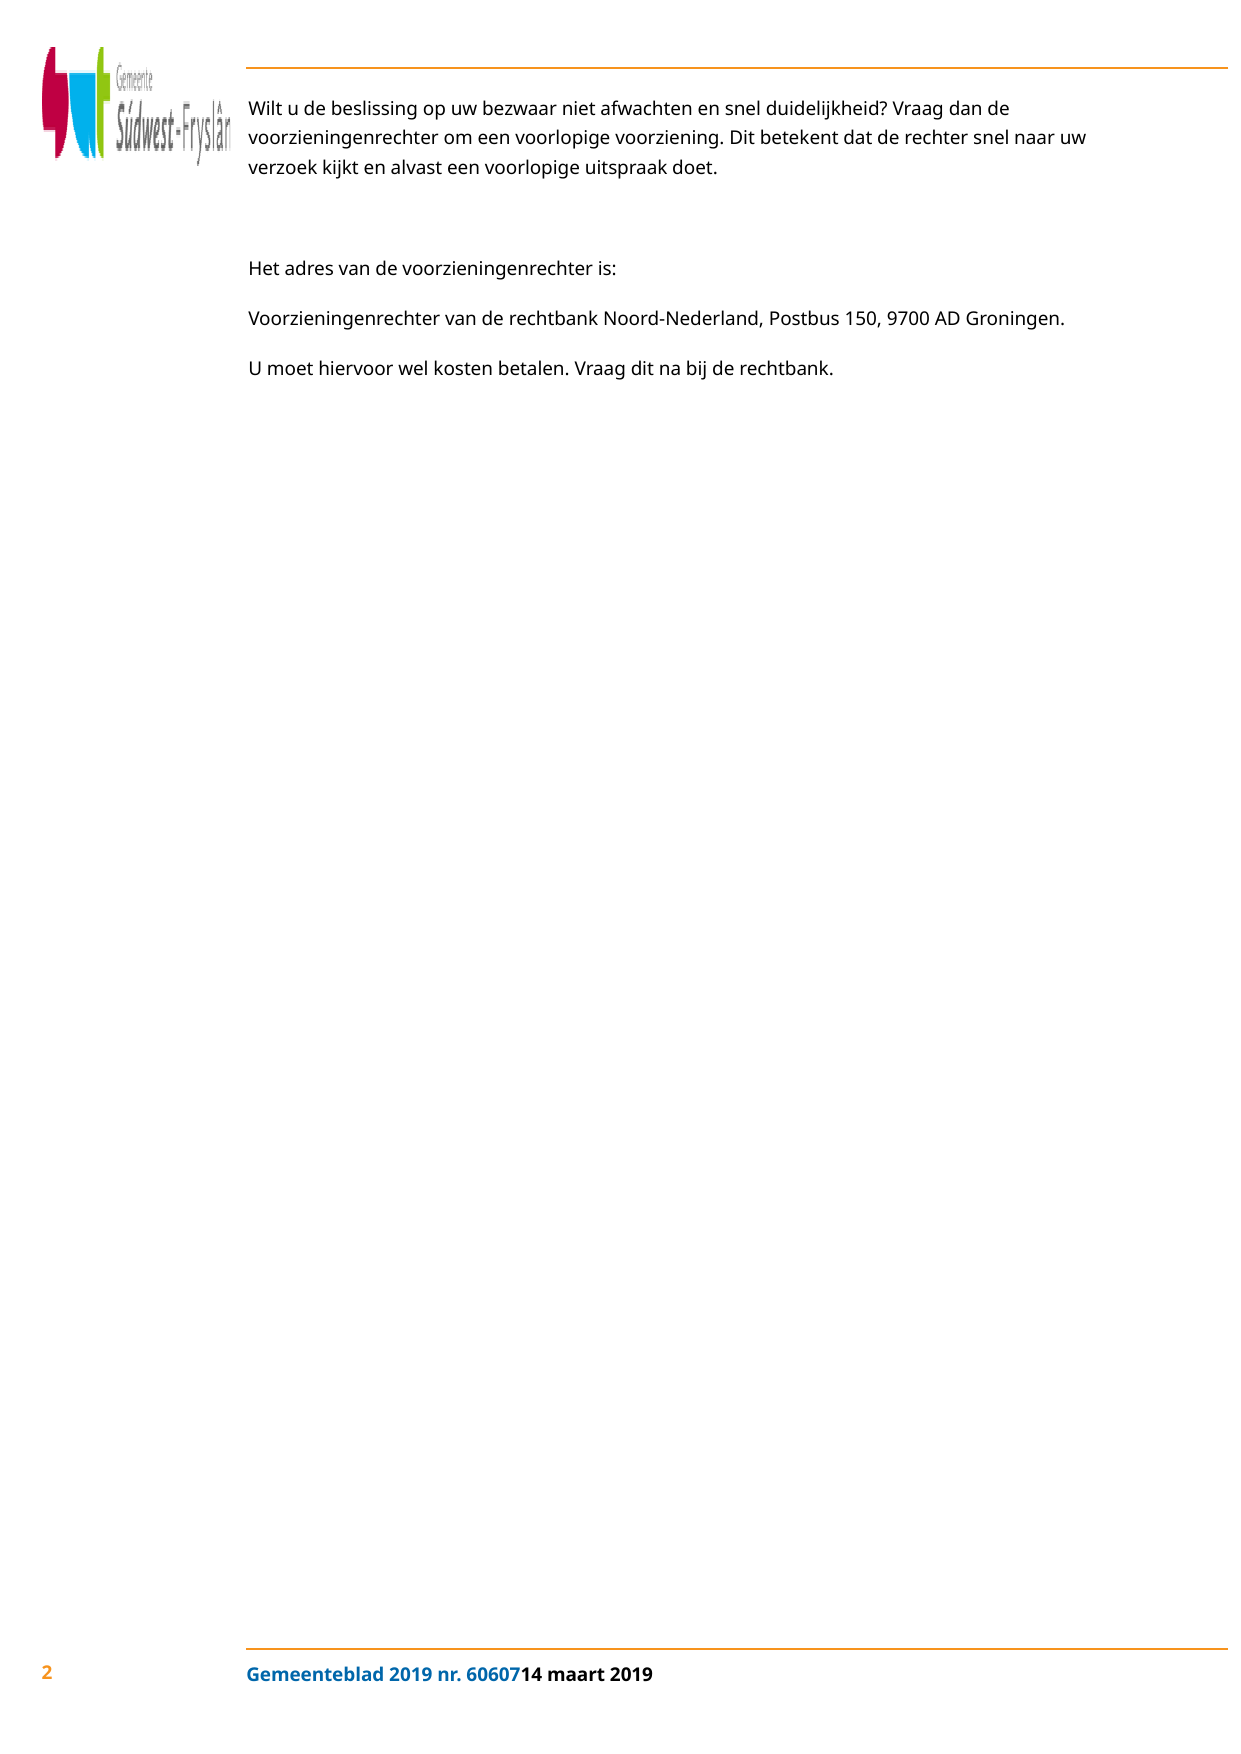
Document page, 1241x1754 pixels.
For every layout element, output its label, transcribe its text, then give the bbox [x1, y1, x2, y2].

picture [41, 47, 231, 172]
text Het adres van de voorzieningenrechter is: [248, 255, 1152, 281]
text U moet hiervoor wel kosten betalen. Vraag dit na bij de rechtbank. [248, 356, 1152, 381]
text Voorzieningenrechter van de rechtbank Noord-Nederland, Postbus 150, 9700 AD Groningen. [248, 305, 1152, 331]
text Wilt u de beslissing op uw bezwaar niet afwachten en snel duidelijkheid? Vraag dan de voorzieningenrechter om een voorlopige voorziening. Dit betekent dat de rechter snel naar uw verzoek kijkt en alvast een voorlopige uitspraak doet. [248, 95, 1152, 180]
